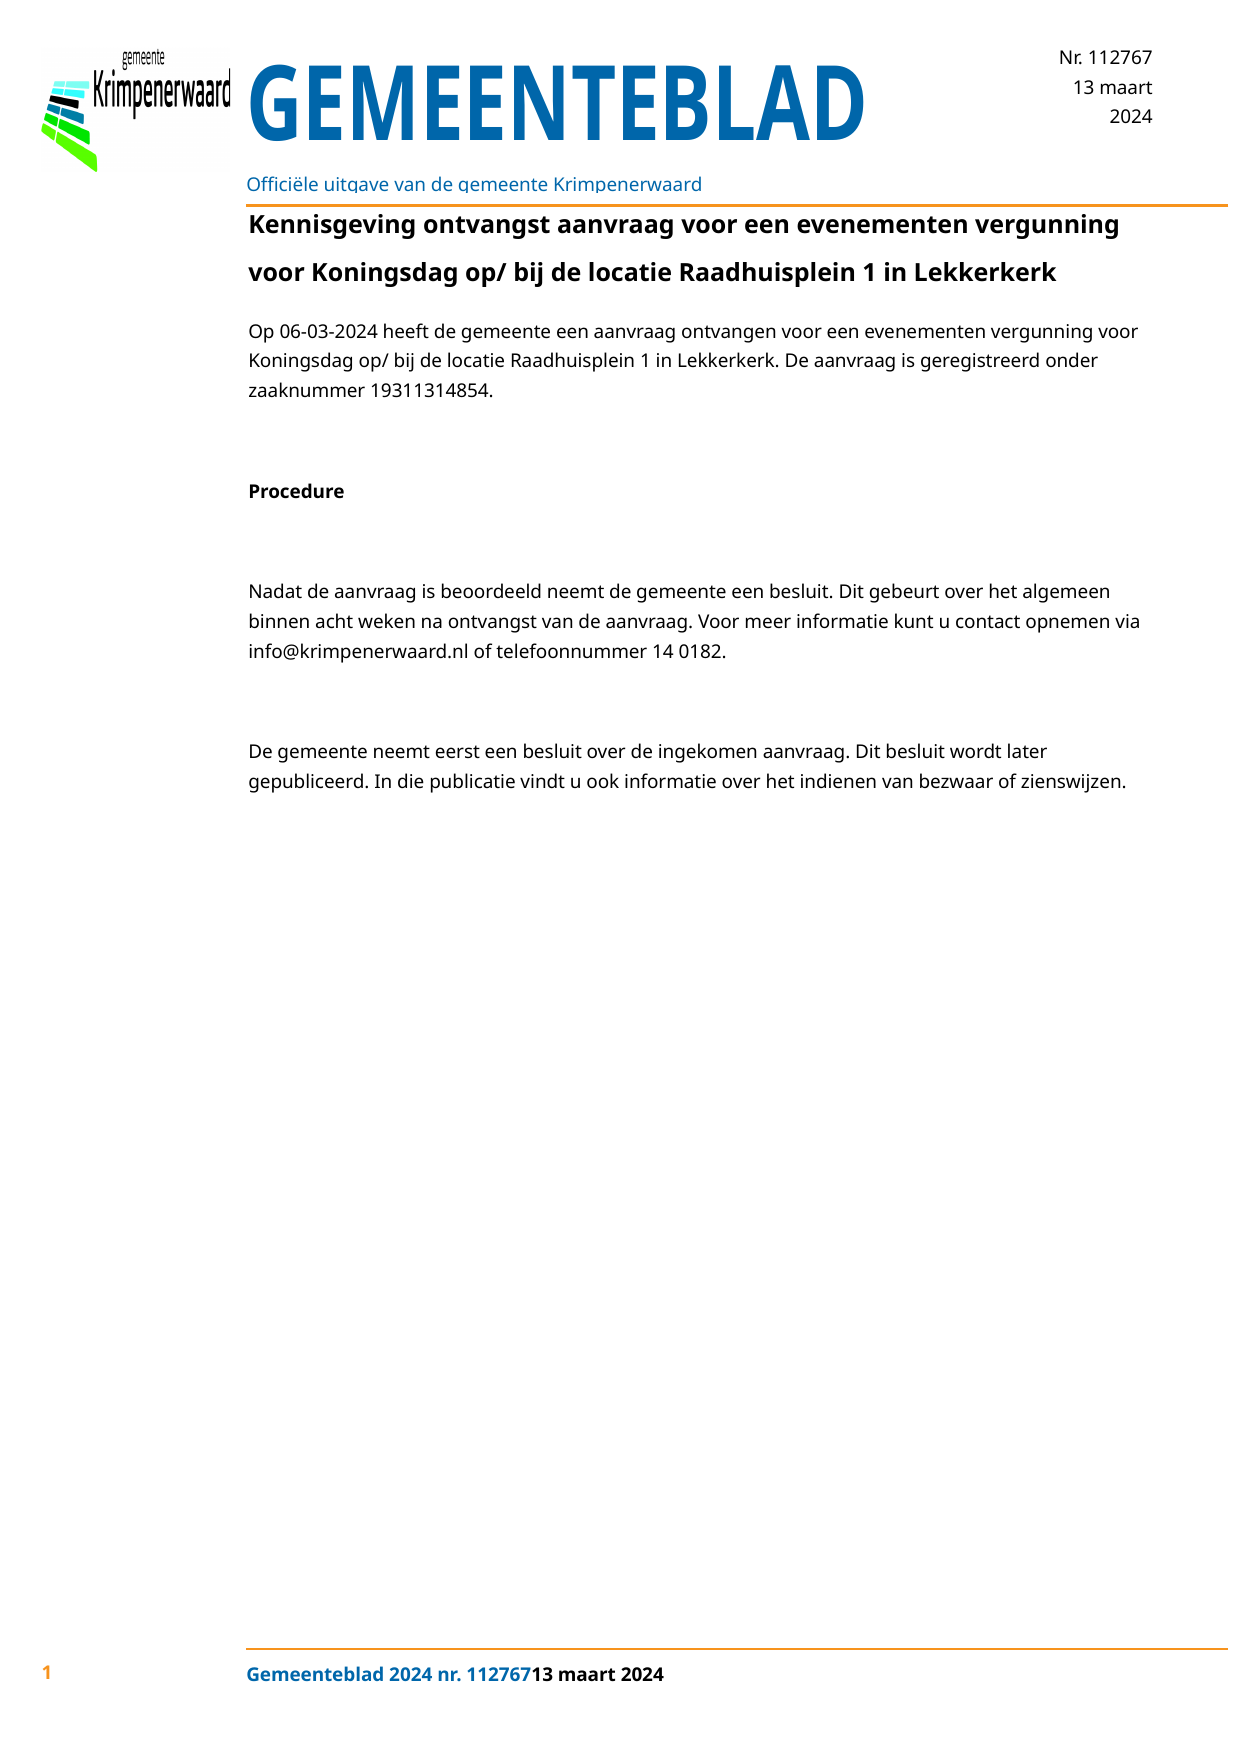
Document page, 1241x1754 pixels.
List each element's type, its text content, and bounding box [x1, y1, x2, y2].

text De gemeente neemt eerst een besluit over de ingekomen aanvraag. Dit besluit wordt later gepubliceerd. In die publicatie vindt u ook informatie over het indienen van bezwaar of zienswijzen. [248, 739, 1152, 794]
text Nadat de aanvraag is beoordeeld neemt de gemeente een besluit. Dit gebeurt over het algemeen binnen acht weken na ontvangst van de aanvraag. Voor meer informatie kunt u contact opnemen via info@krimpenerwaard.nl of telefoonnummer 14 0182. [248, 579, 1152, 664]
picture [41, 47, 231, 172]
text Kennisgeving ontvangst aanvraag voor een evenementen vergunning voor Koningsdag op/ bij de locatie Raadhuisplein 1 in Lekkerkerk [248, 207, 1152, 288]
text Procedure [248, 478, 1152, 504]
text Op 06-03-2024 heeft de gemeente een aanvraag ontvangen voor een evenementen vergunning voor Koningsdag op/ bij de locatie Raadhuisplein 1 in Lekkerkerk. De aanvraag is geregistreerd onder zaaknummer 19311314854. [248, 318, 1152, 403]
